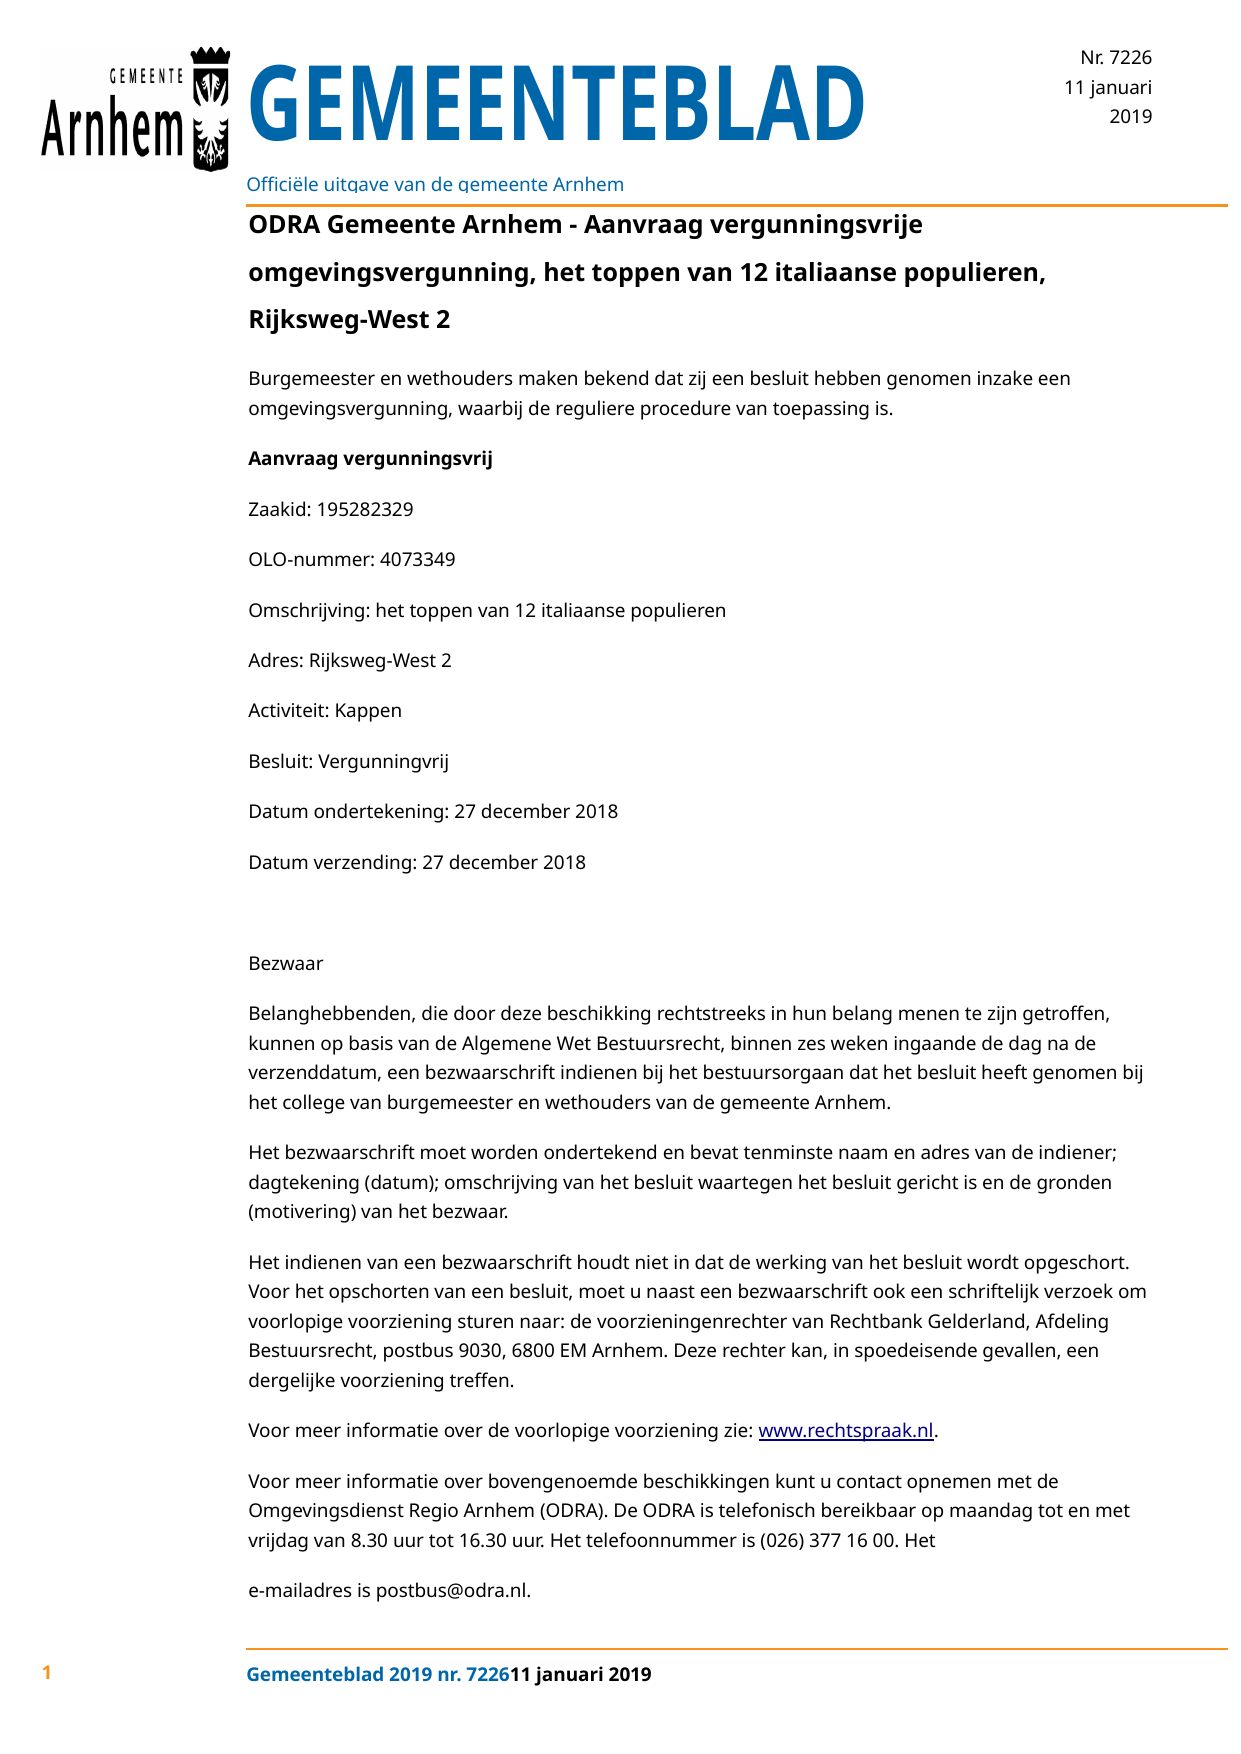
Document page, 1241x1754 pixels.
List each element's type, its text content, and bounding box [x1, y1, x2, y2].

text Datum ondertekening: 27 december 2018 [248, 798, 1152, 824]
text OLO-nummer: 4073349 [248, 546, 1152, 572]
text Voor meer informatie over bovengenoemde beschikkingen kunt u contact opnemen met de Omgevingsdienst Regio Arnhem (ODRA). De ODRA is telefonisch bereikbaar op maandag tot en met vrijdag van 8.30 uur tot 16.30 uur. Het telefoonnummer is (026) 377 16 00. Het [248, 1468, 1152, 1553]
picture [41, 47, 231, 172]
text Bezwaar [248, 950, 1152, 975]
text ODRA Gemeente Arnhem - Aanvraag vergunningsvrije omgevingsvergunning, het toppen van 12 italiaanse populieren, Rijksweg-West 2 [248, 207, 1152, 336]
text e-mailadres is postbus@odra.nl. [248, 1578, 1152, 1603]
text Datum verzending: 27 december 2018 [248, 849, 1152, 874]
text Burgemeester en wethouders maken bekend dat zij een besluit hebben genomen inzake een omgevingsvergunning, waarbij de reguliere procedure van toepassing is. [248, 366, 1152, 421]
text Activiteit: Kappen [248, 698, 1152, 723]
text Zaakid: 195282329 [248, 496, 1152, 522]
text Omschrijving: het toppen van 12 italiaanse populieren [248, 597, 1152, 622]
text Voor meer informatie over de voorlopige voorziening zie: www.rechtspraak.nl. [248, 1418, 1152, 1443]
text Het indienen van een bezwaarschrift houdt niet in dat de werking van het besluit wordt opgeschort. Voor het opschorten van een besluit, moet u naast een bezwaarschrift ook een schriftelijk verzoek om voorlopige voorziening sturen naar: de voorzieningenrechter van Rechtbank Gelderland, Afdeling Bestuursrecht, postbus 9030, 6800 EM Arnhem. Deze rechter kan, in spoedeisende gevallen, een dergelijke voorziening treffen. [248, 1249, 1152, 1393]
text Besluit: Vergunningvrij [248, 748, 1152, 774]
text Adres: Rijksweg-West 2 [248, 647, 1152, 673]
text Belanghebbenden, die door deze beschikking rechtstreeks in hun belang menen te zijn getroffen, kunnen op basis van de Algemene Wet Bestuursrecht, binnen zes weken ingaande de dag na de verzenddatum, een bezwaarschrift indienen bij het bestuursorgaan dat het besluit heeft genomen bij het college van burgemeester en wethouders van de gemeente Arnhem. [248, 1000, 1152, 1114]
text Het bezwaarschrift moet worden ondertekend en bevat tenminste naam en adres van de indiener; dagtekening (datum); omschrijving van het besluit waartegen het besluit gericht is en de gronden (motivering) van het bezwaar. [248, 1139, 1152, 1224]
text Aanvraag vergunningsvrij [248, 446, 1152, 471]
